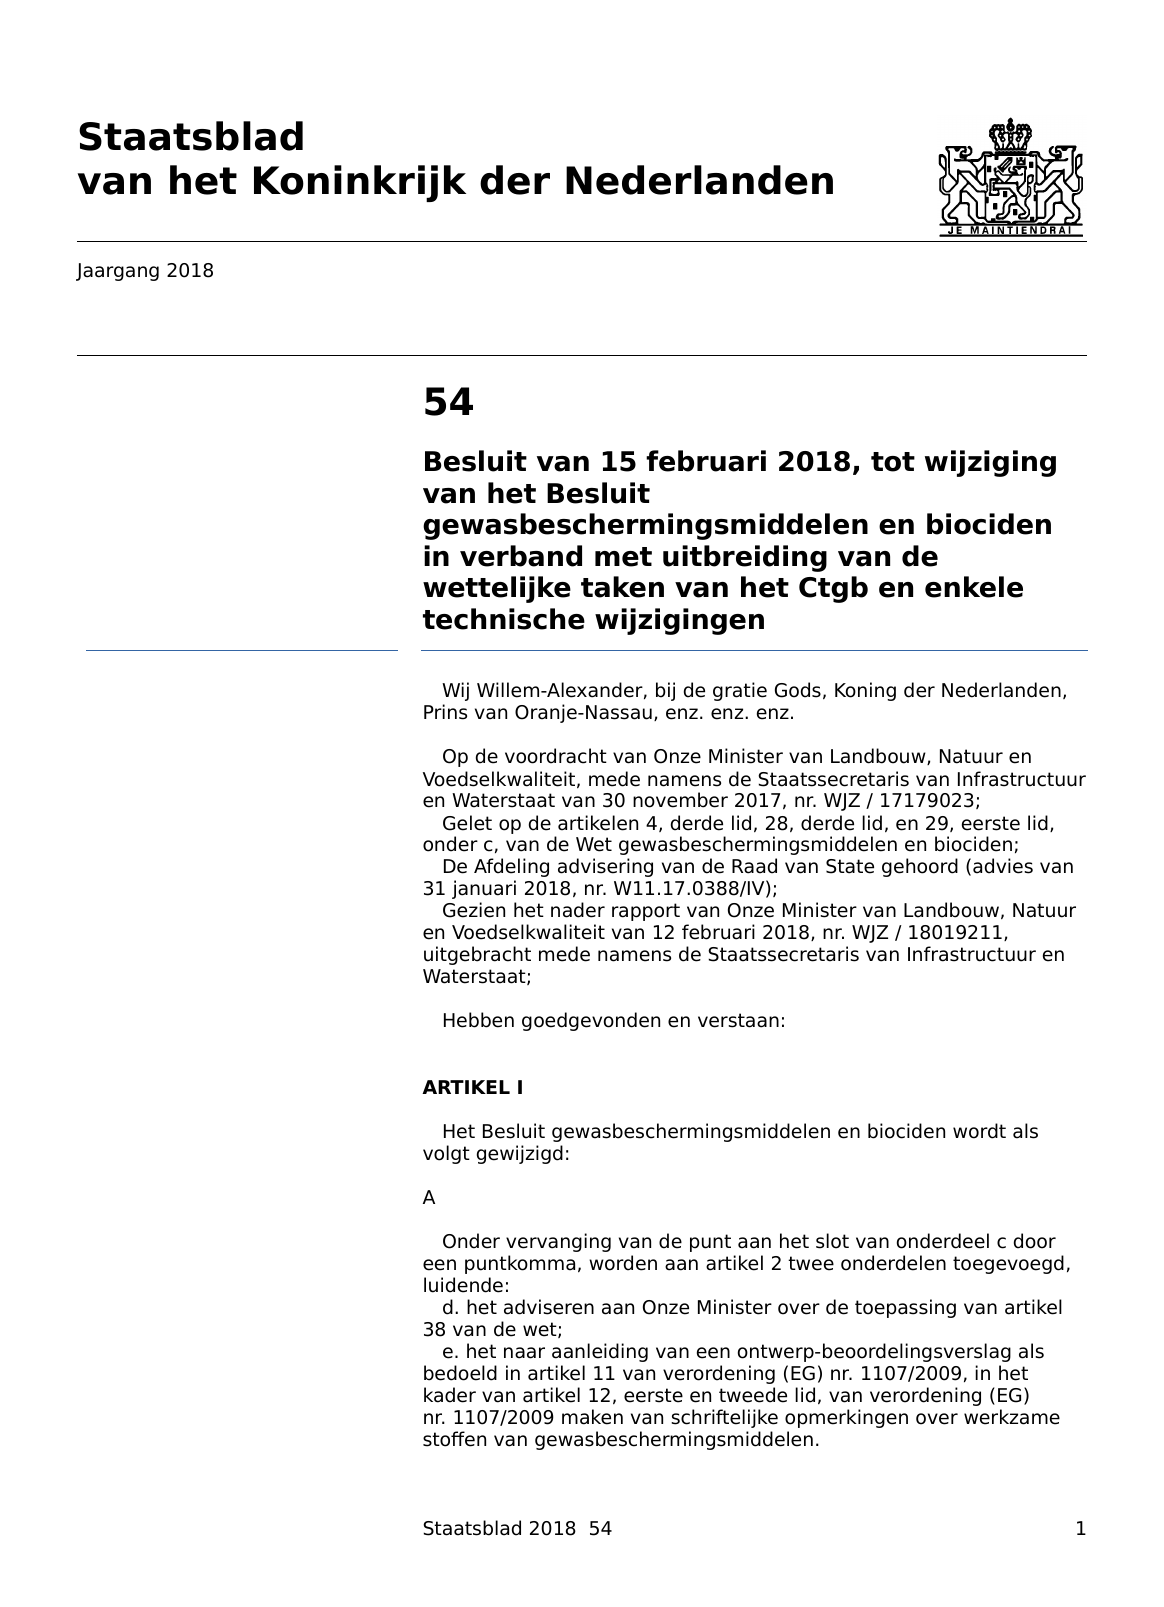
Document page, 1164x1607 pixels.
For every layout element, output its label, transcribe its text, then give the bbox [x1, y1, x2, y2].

picture [936, 115, 1087, 240]
text Het Besluit gewasbeschermingsmiddelen en biociden wordt als volgt gewijzigd: [422, 1121, 1087, 1165]
text A [422, 1187, 1087, 1209]
subtitle ARTIKEL I [422, 1077, 1087, 1099]
text Gezien het nader rapport van Onze Minister van Landbouw, Natuur en Voedselkwaliteit van 12 februari 2018, nr. WJZ / 18019211, uitgebracht mede namens de Staatssecretaris van Infrastructuur en Waterstaat; [422, 900, 1087, 988]
text De Afdeling advisering van de Raad van State gehoord (advies van 31 januari 2018, nr. W11.17.0388/IV); [422, 856, 1087, 900]
text Gelet op de artikelen 4, derde lid, 28, derde lid, en 29, eerste lid, onder c, van de Wet gewasbeschermingsmiddelen en biociden; [422, 812, 1087, 856]
text e. het naar aanleiding van een ontwerp-beoordelingsverslag als bedoeld in artikel 11 van verordening (EG) nr. 1107/2009, in het kader van artikel 12, eerste en tweede lid, van verordening (EG) nr. 1107/2009 maken van schriftelijke opmerkingen over werkzame stoffen van gewasbeschermingsmiddelen. [422, 1341, 1087, 1451]
table_header Staatsblad van het Koninkrijk der Nederlanden [77, 100, 886, 241]
text Op de voordracht van Onze Minister van Landbouw, Natuur en Voedselkwaliteit, mede namens de Staatssecretaris van Infrastructuur en Waterstaat van 30 november 2017, nr. WJZ / 17179023; [422, 746, 1087, 812]
text Onder vervanging van de punt aan het slot van onderdeel c door een puntkomma, worden aan artikel 2 twee onderdelen toegevoegd, luidende: [422, 1231, 1087, 1297]
table_cell Jaargang 2018 [77, 242, 1087, 355]
text d. het adviseren aan Onze Minister over de toepassing van artikel 38 van de wet; [422, 1297, 1087, 1341]
subtitle 54 [422, 381, 1087, 424]
table_header [886, 100, 1087, 241]
text Wij Willem-Alexander, bij de gratie Gods, Koning der Nederlanden, Prins van Oranje-Nassau, enz. enz. enz. [422, 680, 1087, 724]
text Besluit van 15 februari 2018, tot wijziging van het Besluit gewasbeschermingsmiddelen en biociden in verband met uitbreiding van de wettelijke taken van het Ctgb en enkele technische wijzigingen [422, 447, 1087, 636]
text Hebben goedgevonden en verstaan: [422, 1010, 1087, 1032]
